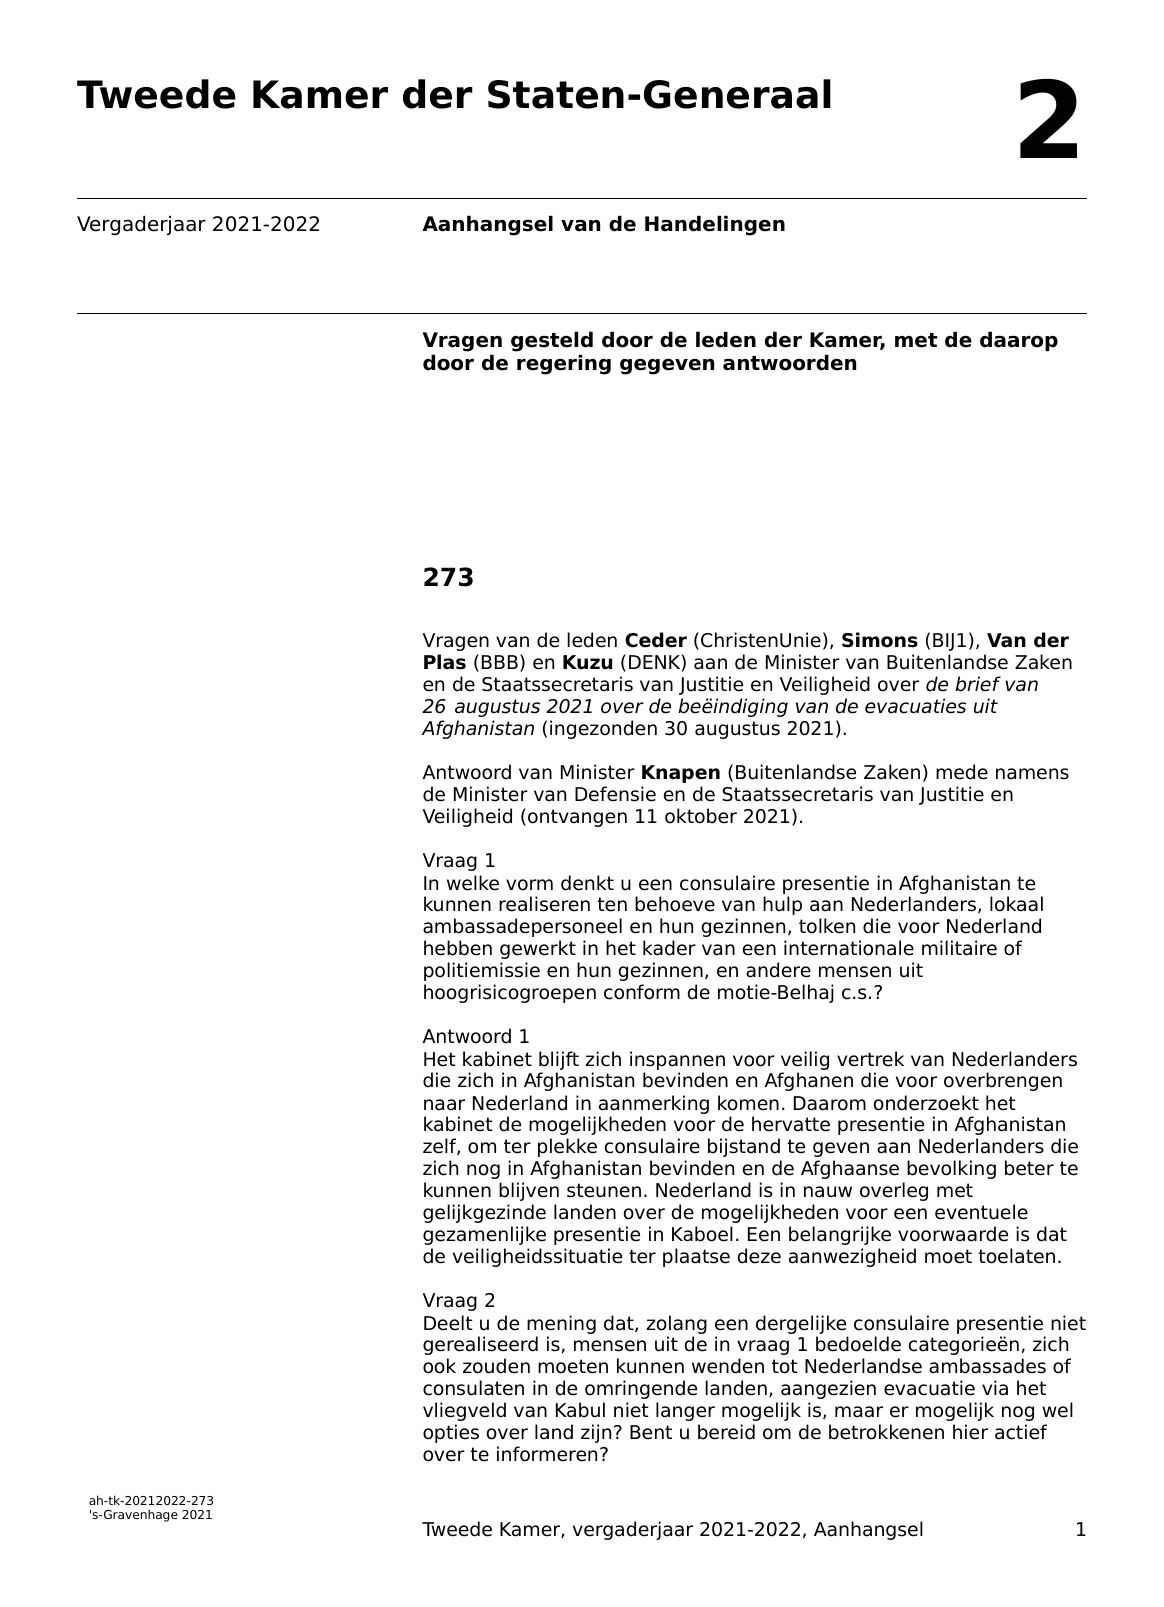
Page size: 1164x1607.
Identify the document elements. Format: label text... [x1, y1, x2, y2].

text Antwoord van Minister Knapen (Buitenlandse Zaken) mede namens de Minister van Defensie en de Staatssecretaris van Justitie en Veiligheid (ontvangen 11 oktober 2021). [422, 762, 1087, 828]
table_cell [77, 314, 422, 375]
table_header 2 [886, 59, 1087, 198]
text Vragen van de leden Ceder (ChristenUnie), Simons (BIJ1), Van der Plas (BBB) en Kuzu (DENK) aan de Minister van Buitenlandse Zaken en de Staatssecretaris van Justitie en Veiligheid over de brief van 26 augustus 2021 over de beëindiging van de evacuaties uit Afghanistan (ingezonden 30 augustus 2021). [422, 630, 1087, 740]
table_cell Aanhangsel van de Handelingen [422, 199, 1087, 313]
text Vraag 2 [422, 1290, 1087, 1312]
table_cell Vragen gesteld door de leden der Kamer, met de daarop door de regering gegeven antwoorden [422, 314, 1087, 375]
text Het kabinet blijft zich inspannen voor veilig vertrek van Nederlanders die zich in Afghanistan bevinden en Afghanen die voor overbrengen naar Nederland in aanmerking komen. Daarom onderzoekt het kabinet de mogelijkheden voor de hervatte presentie in Afghanistan zelf, om ter plekke consulaire bijstand te geven aan Nederlanders die zich nog in Afghanistan bevinden en de Afghaanse bevolking beter te kunnen blijven steunen. Nederland is in nauw overleg met gelijkgezinde landen over de mogelijkheden voor een eventuele gezamenlijke presentie in Kaboel. Een belangrijke voorwaarde is dat de veiligheidssituatie ter plaatse deze aanwezigheid moet toelaten. [422, 1048, 1087, 1268]
text ah-tk-20212022-273 [88, 1494, 323, 1508]
text Deelt u de mening dat, zolang een dergelijke consulaire presentie niet gerealiseerd is, mensen uit de in vraag 1 bedoelde categorieën, zich ook zouden moeten kunnen wenden tot Nederlandse ambassades of consulaten in de omringende landen, aangezien evacuatie via het vliegveld van Kabul niet langer mogelijk is, maar er mogelijk nog wel opties over land zijn? Bent u bereid om de betrokkenen hier actief over te informeren? [422, 1312, 1087, 1466]
table_cell Vergaderjaar 2021-2022 [77, 199, 422, 313]
text Vraag 1 [422, 850, 1087, 872]
text Antwoord 1 [422, 1026, 1087, 1048]
text 's-Gravenhage 2021 [88, 1508, 323, 1522]
text In welke vorm denkt u een consulaire presentie in Afghanistan te kunnen realiseren ten behoeve van hulp aan Nederlanders, lokaal ambassadepersoneel en hun gezinnen, tolken die voor Nederland hebben gewerkt in het kader van een internationale militaire of politiemissie en hun gezinnen, en andere mensen uit hoogrisicogroepen conform de motie-Belhaj c.s.? [422, 872, 1087, 1004]
table_header Tweede Kamer der Staten-Generaal [77, 59, 886, 198]
text 273 [422, 563, 1087, 592]
